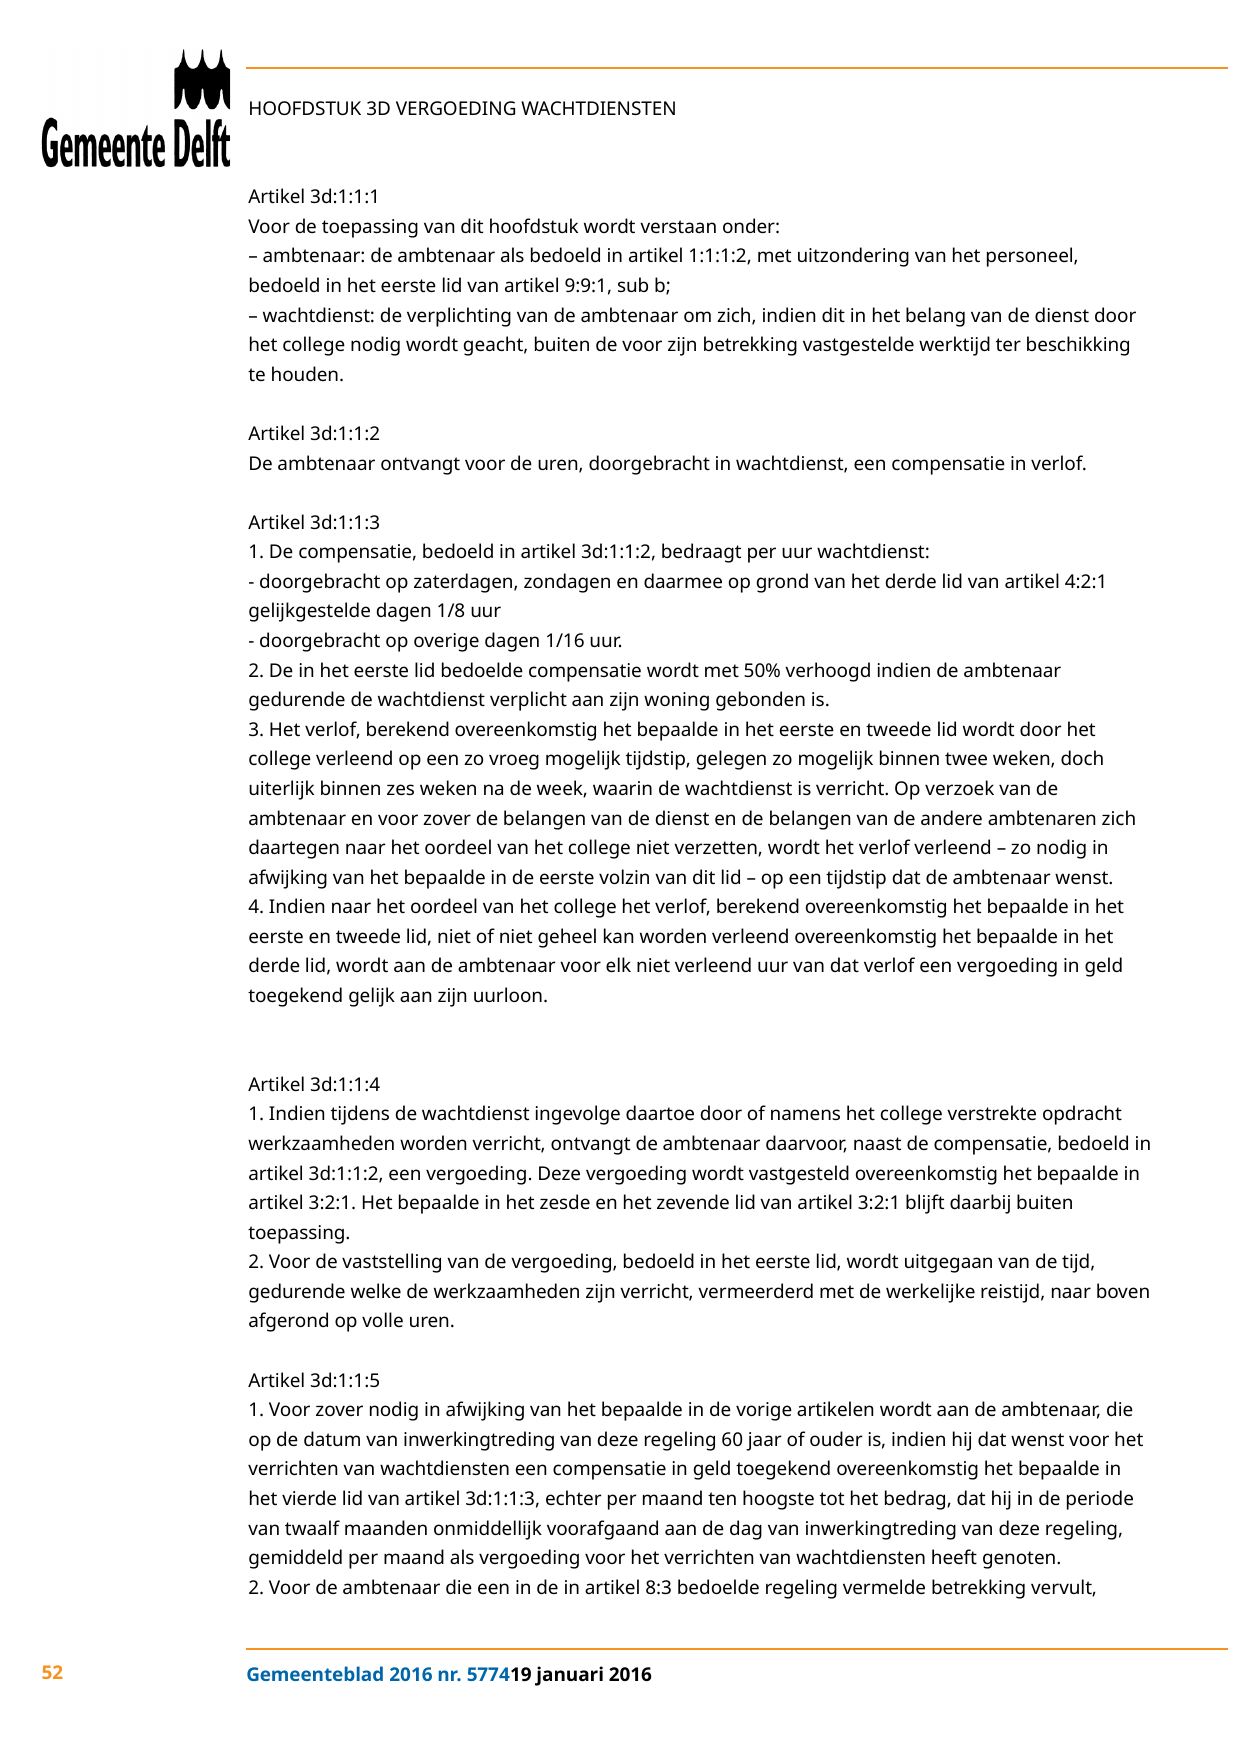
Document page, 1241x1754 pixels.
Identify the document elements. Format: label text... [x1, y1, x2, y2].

text HOOFDSTUK 3D VERGOEDING WACHTDIENSTEN [248, 95, 1152, 121]
text 2. De in het eerste lid bedoelde compensatie wordt met 50% verhoogd indien de ambtenaar gedurende de wachtdienst verplicht aan zijn woning gebonden is. [248, 657, 1152, 712]
text De ambtenaar ontvangt voor de uren, doorgebracht in wachtdienst, een compensatie in verlof. [248, 450, 1152, 476]
text 3. Het verlof, berekend overeenkomstig het bepaalde in het eerste en tweede lid wordt door het college verleend op een zo vroeg mogelijk tijdstip, gelegen zo mogelijk binnen twee weken, doch uiterlijk binnen zes weken na de week, waarin de wachtdienst is verricht. Op verzoek van de ambtenaar en voor zover de belangen van de dienst en de belangen van de andere ambtenaren zich daartegen naar het oordeel van het college niet verzetten, wordt het verlof verleend – zo nodig in afwijking van het bepaalde in de eerste volzin van dit lid – op een tijdstip dat de ambtenaar wenst. [248, 716, 1152, 890]
text 1. Voor zover nodig in afwijking van het bepaalde in de vorige artikelen wordt aan de ambtenaar, die op de datum van inwerkingtreding van deze regeling 60 jaar of ouder is, indien hij dat wenst voor het verrichten van wachtdiensten een compensatie in geld toegekend overeenkomstig het bepaalde in het vierde lid van artikel 3d:1:1:3, echter per maand ten hoogste tot het bedrag, dat hij in de periode van twaalf maanden onmiddellijk voorafgaand aan de dag van inwerkingtreding van deze regeling, gemiddeld per maand als vergoeding voor het verrichten van wachtdiensten heeft genoten. [248, 1396, 1152, 1570]
text Artikel 3d:1:1:4 [248, 1071, 1152, 1097]
text 2. Voor de vaststelling van de vergoeding, bedoeld in het eerste lid, wordt uitgegaan van de tijd, gedurende welke de werkzaamheden zijn verricht, vermeerderd met de werkelijke reistijd, naar boven afgerond op volle uren. [248, 1248, 1152, 1333]
picture [41, 47, 231, 172]
text – wachtdienst: de verplichting van de ambtenaar om zich, indien dit in het belang van de dienst door het college nodig wordt geacht, buiten de voor zijn betrekking vastgestelde werktijd ter beschikking te houden. [248, 302, 1152, 387]
text Artikel 3d:1:1:2 [248, 420, 1152, 446]
text 1. De compensatie, bedoeld in artikel 3d:1:1:2, bedraagt per uur wachtdienst: [248, 538, 1152, 564]
text Artikel 3d:1:1:1 [248, 183, 1152, 209]
text – ambtenaar: de ambtenaar als bedoeld in artikel 1:1:1:2, met uitzondering van het personeel, bedoeld in het eerste lid van artikel 9:9:1, sub b; [248, 243, 1152, 298]
text Artikel 3d:1:1:5 [248, 1367, 1152, 1393]
text Voor de toepassing van dit hoofdstuk wordt verstaan onder: [248, 213, 1152, 239]
text 2. Voor de ambtenaar die een in de in artikel 8:3 bedoelde regeling vermelde betrekking vervult, [248, 1574, 1152, 1600]
text Artikel 3d:1:1:3 [248, 509, 1152, 535]
text 1. Indien tijdens de wachtdienst ingevolge daartoe door of namens het college verstrekte opdracht werkzaamheden worden verricht, ontvangt de ambtenaar daarvoor, naast de compensatie, bedoeld in artikel 3d:1:1:2, een vergoeding. Deze vergoeding wordt vastgesteld overeenkomstig het bepaalde in artikel 3:2:1. Het bepaalde in het zesde en het zevende lid van artikel 3:2:1 blijft daarbij buiten toepassing. [248, 1101, 1152, 1245]
text 4. Indien naar het oordeel van het college het verlof, berekend overeenkomstig het bepaalde in het eerste en tweede lid, niet of niet geheel kan worden verleend overeenkomstig het bepaalde in het derde lid, wordt aan de ambtenaar voor elk niet verleend uur van dat verlof een vergoeding in geld toegekend gelijk aan zijn uurloon. [248, 893, 1152, 1008]
text - doorgebracht op zaterdagen, zondagen en daarmee op grond van het derde lid van artikel 4:2:1 gelijkgestelde dagen 1/8 uur [248, 568, 1152, 623]
text - doorgebracht op overige dagen 1/16 uur. [248, 627, 1152, 653]
